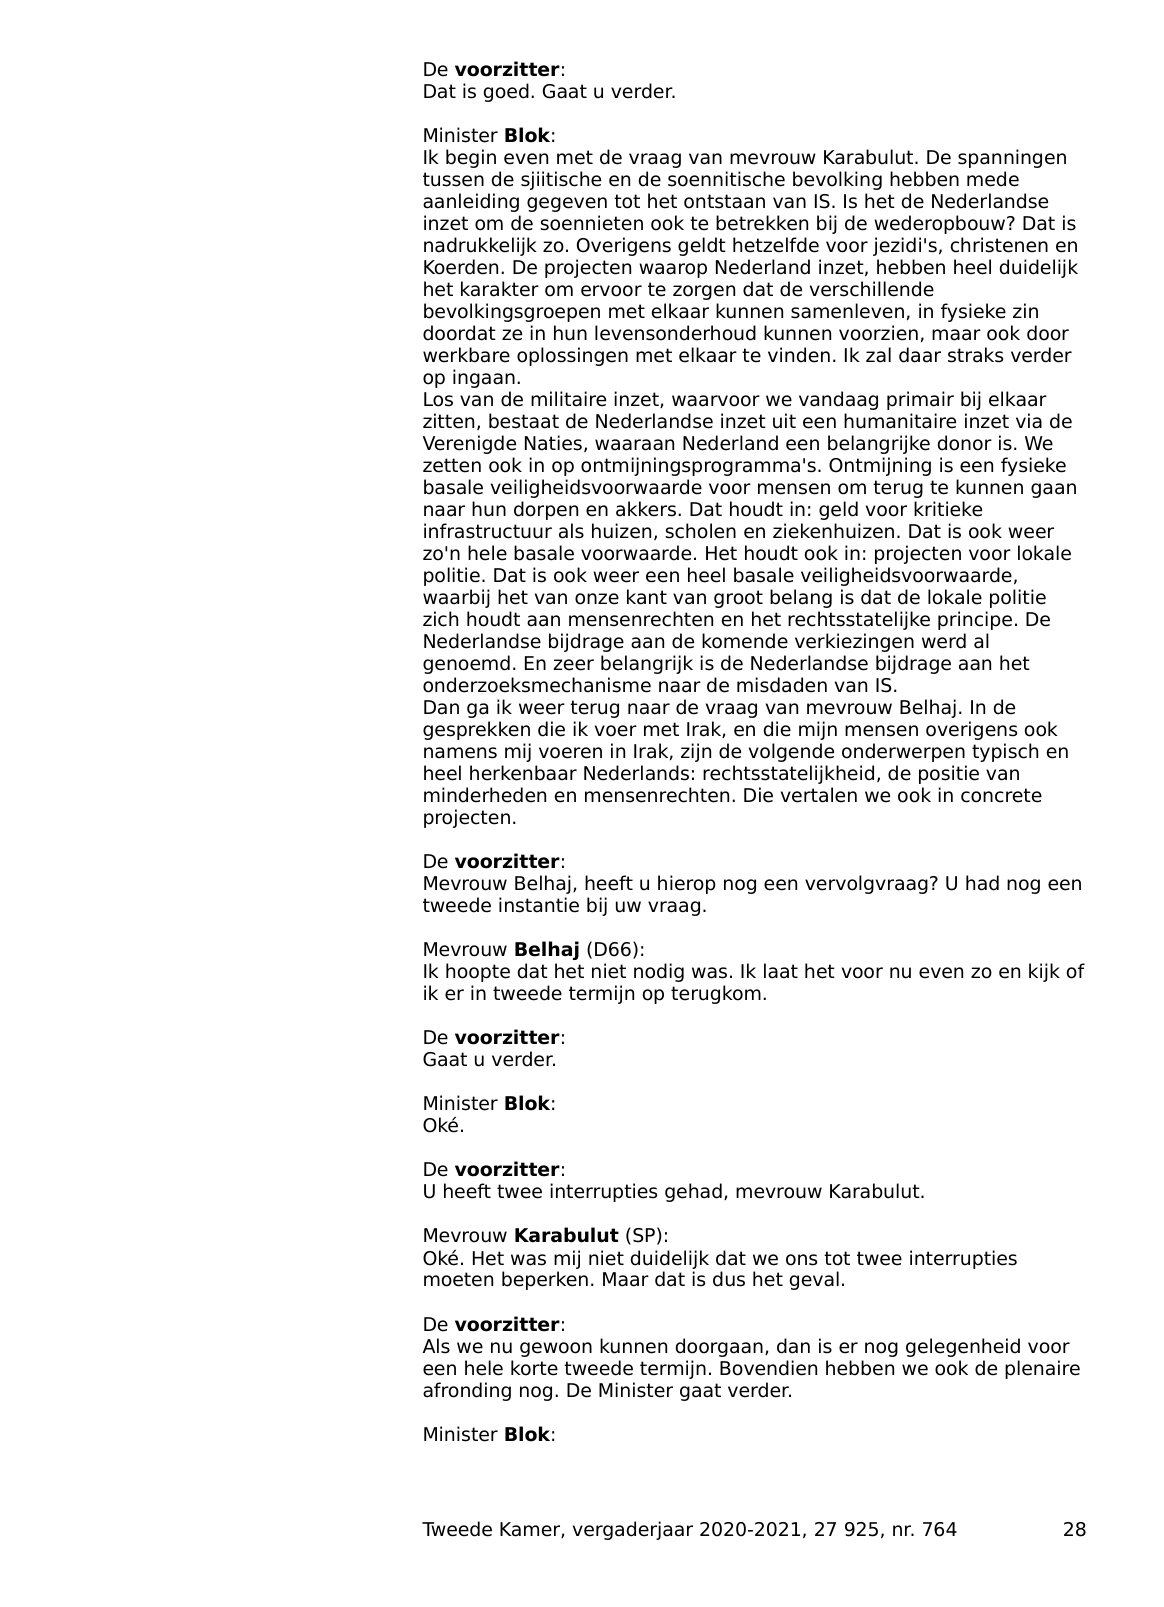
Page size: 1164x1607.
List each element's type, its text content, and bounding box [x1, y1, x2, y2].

text Dat is goed. Gaat u verder. [422, 81, 1087, 103]
text Mevrouw Karabulut (SP): [422, 1225, 1087, 1247]
text Als we nu gewoon kunnen doorgaan, dan is er nog gelegenheid voor een hele korte tweede termijn. Bovendien hebben we ook de plenaire afronding nog. De Minister gaat verder. [422, 1336, 1087, 1401]
text Minister Blok: [422, 125, 1087, 147]
text Dan ga ik weer terug naar de vraag van mevrouw Belhaj. In de gesprekken die ik voer met Irak, en die mijn mensen overigens ook namens mij voeren in Irak, zijn de volgende onderwerpen typisch en heel herkenbaar Nederlands: rechtsstatelijkheid, de positie van minderheden en mensenrechten. Die vertalen we ook in concrete projecten. [422, 697, 1087, 828]
text Oké. [422, 1115, 1087, 1137]
text Los van de militaire inzet, waarvoor we vandaag primair bij elkaar zitten, bestaat de Nederlandse inzet uit een humanitaire inzet via de Verenigde Naties, waaraan Nederland een belangrijke donor is. We zetten ook in op ontmijningsprogramma's. Ontmijning is een fysieke basale veiligheidsvoorwaarde voor mensen om terug te kunnen gaan naar hun dorpen en akkers. Dat houdt in: geld voor kritieke infrastructuur als huizen, scholen en ziekenhuizen. Dat is ook weer zo'n hele basale voorwaarde. Het houdt ook in: projecten voor lokale politie. Dat is ook weer een heel basale veiligheidsvoorwaarde, waarbij het van onze kant van groot belang is dat de lokale politie zich houdt aan mensenrechten en het rechtsstatelijke principe. De Nederlandse bijdrage aan de komende verkiezingen werd al genoemd. En zeer belangrijk is de Nederlandse bijdrage aan het onderzoeksmechanisme naar de misdaden van IS. [422, 389, 1087, 697]
text De voorzitter: [422, 1159, 1087, 1181]
text Mevrouw Belhaj (D66): [422, 939, 1087, 961]
text De voorzitter: [422, 1313, 1087, 1336]
text Gaat u verder. [422, 1049, 1087, 1071]
text Minister Blok: [422, 1093, 1087, 1115]
text Ik hoopte dat het niet nodig was. Ik laat het voor nu even zo en kijk of ik er in tweede termijn op terugkom. [422, 961, 1087, 1005]
text Minister Blok: [422, 1424, 1087, 1446]
text De voorzitter: [422, 59, 1087, 81]
text Oké. Het was mij niet duidelijk dat we ons tot twee interrupties moeten beperken. Maar dat is dus het geval. [422, 1247, 1087, 1291]
text De voorzitter: [422, 1027, 1087, 1049]
text De voorzitter: [422, 851, 1087, 873]
text U heeft twee interrupties gehad, mevrouw Karabulut. [422, 1181, 1087, 1203]
text Mevrouw Belhaj, heeft u hierop nog een vervolgvraag? U had nog een tweede instantie bij uw vraag. [422, 873, 1087, 917]
text Ik begin even met de vraag van mevrouw Karabulut. De spanningen tussen de sjiitische en de soennitische bevolking hebben mede aanleiding gegeven tot het ontstaan van IS. Is het de Nederlandse inzet om de soennieten ook te betrekken bij de wederopbouw? Dat is nadrukkelijk zo. Overigens geldt hetzelfde voor jezidi's, christenen en Koerden. De projecten waarop Nederland inzet, hebben heel duidelijk het karakter om ervoor te zorgen dat de verschillende bevolkingsgroepen met elkaar kunnen samenleven, in fysieke zin doordat ze in hun levensonderhoud kunnen voorzien, maar ook door werkbare oplossingen met elkaar te vinden. Ik zal daar straks verder op ingaan. [422, 147, 1087, 389]
